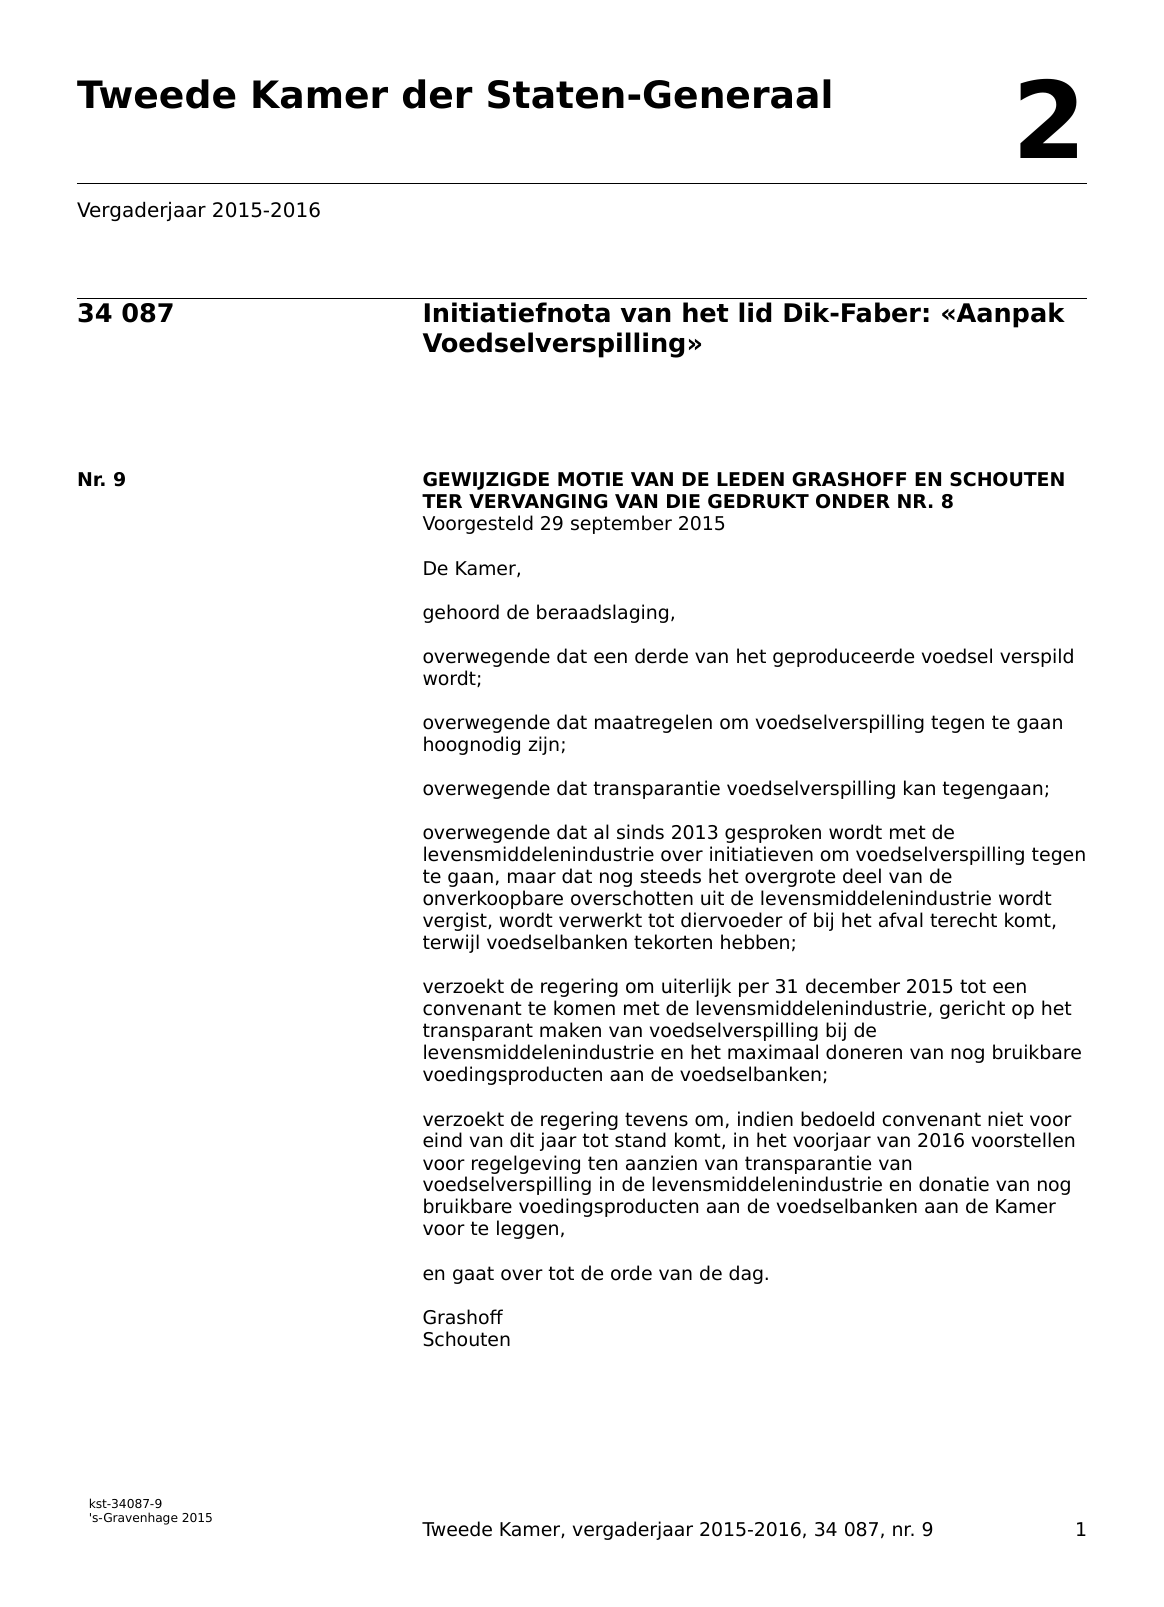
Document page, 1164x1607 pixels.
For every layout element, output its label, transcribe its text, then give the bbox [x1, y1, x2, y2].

subtitle Nr. 9 GEWIJZIGDE MOTIE VAN DE LEDEN GRASHOFF EN SCHOUTEN TER VERVANGING VAN DIE GEDRUKT ONDER NR. 8 [77, 469, 1087, 513]
text overwegende dat maatregelen om voedselverspilling tegen te gaan hoognodig zijn; [422, 712, 1087, 756]
text verzoekt de regering tevens om, indien bedoeld convenant niet voor eind van dit jaar tot stand komt, in het voorjaar van 2016 voorstellen voor regelgeving ten aanzien van transparantie van voedselverspilling in de levensmiddelenindustrie en donatie van nog bruikbare voedingsproducten aan de voedselbanken aan de Kamer voor te leggen, [422, 1108, 1087, 1240]
text kst-34087-9 [88, 1497, 323, 1511]
text gehoord de beraadslaging, [422, 602, 1087, 624]
text Voorgesteld 29 september 2015 [422, 513, 1087, 535]
text 's-Gravenhage 2015 [88, 1511, 323, 1525]
text De Kamer, [422, 557, 1087, 579]
text Grashoff [422, 1307, 1087, 1329]
text overwegende dat een derde van het geproduceerde voedsel verspild wordt; [422, 646, 1087, 690]
text en gaat over tot de orde van de dag. [422, 1262, 1087, 1284]
table_cell Vergaderjaar 2015-2016 [77, 184, 1087, 298]
table_header Tweede Kamer der Staten-Generaal [77, 59, 886, 183]
table_header 2 [886, 59, 1087, 183]
text verzoekt de regering om uiterlijk per 31 december 2015 tot een convenant te komen met de levensmiddelenindustrie, gericht op het transparant maken van voedselverspilling bij de levensmiddelenindustrie en het maximaal doneren van nog bruikbare voedingsproducten aan de voedselbanken; [422, 976, 1087, 1086]
text Schouten [422, 1329, 1087, 1351]
subtitle 34 087 Initiatiefnota van het lid Dik-Faber: «Aanpak Voedselverspilling» [77, 299, 1087, 358]
text overwegende dat transparantie voedselverspilling kan tegengaan; [422, 778, 1087, 800]
text overwegende dat al sinds 2013 gesproken wordt met de levensmiddelenindustrie over initiatieven om voedselverspilling tegen te gaan, maar dat nog steeds het overgrote deel van de onverkoopbare overschotten uit de levensmiddelenindustrie wordt vergist, wordt verwerkt tot diervoeder of bij het afval terecht komt, terwijl voedselbanken tekorten hebben; [422, 822, 1087, 954]
